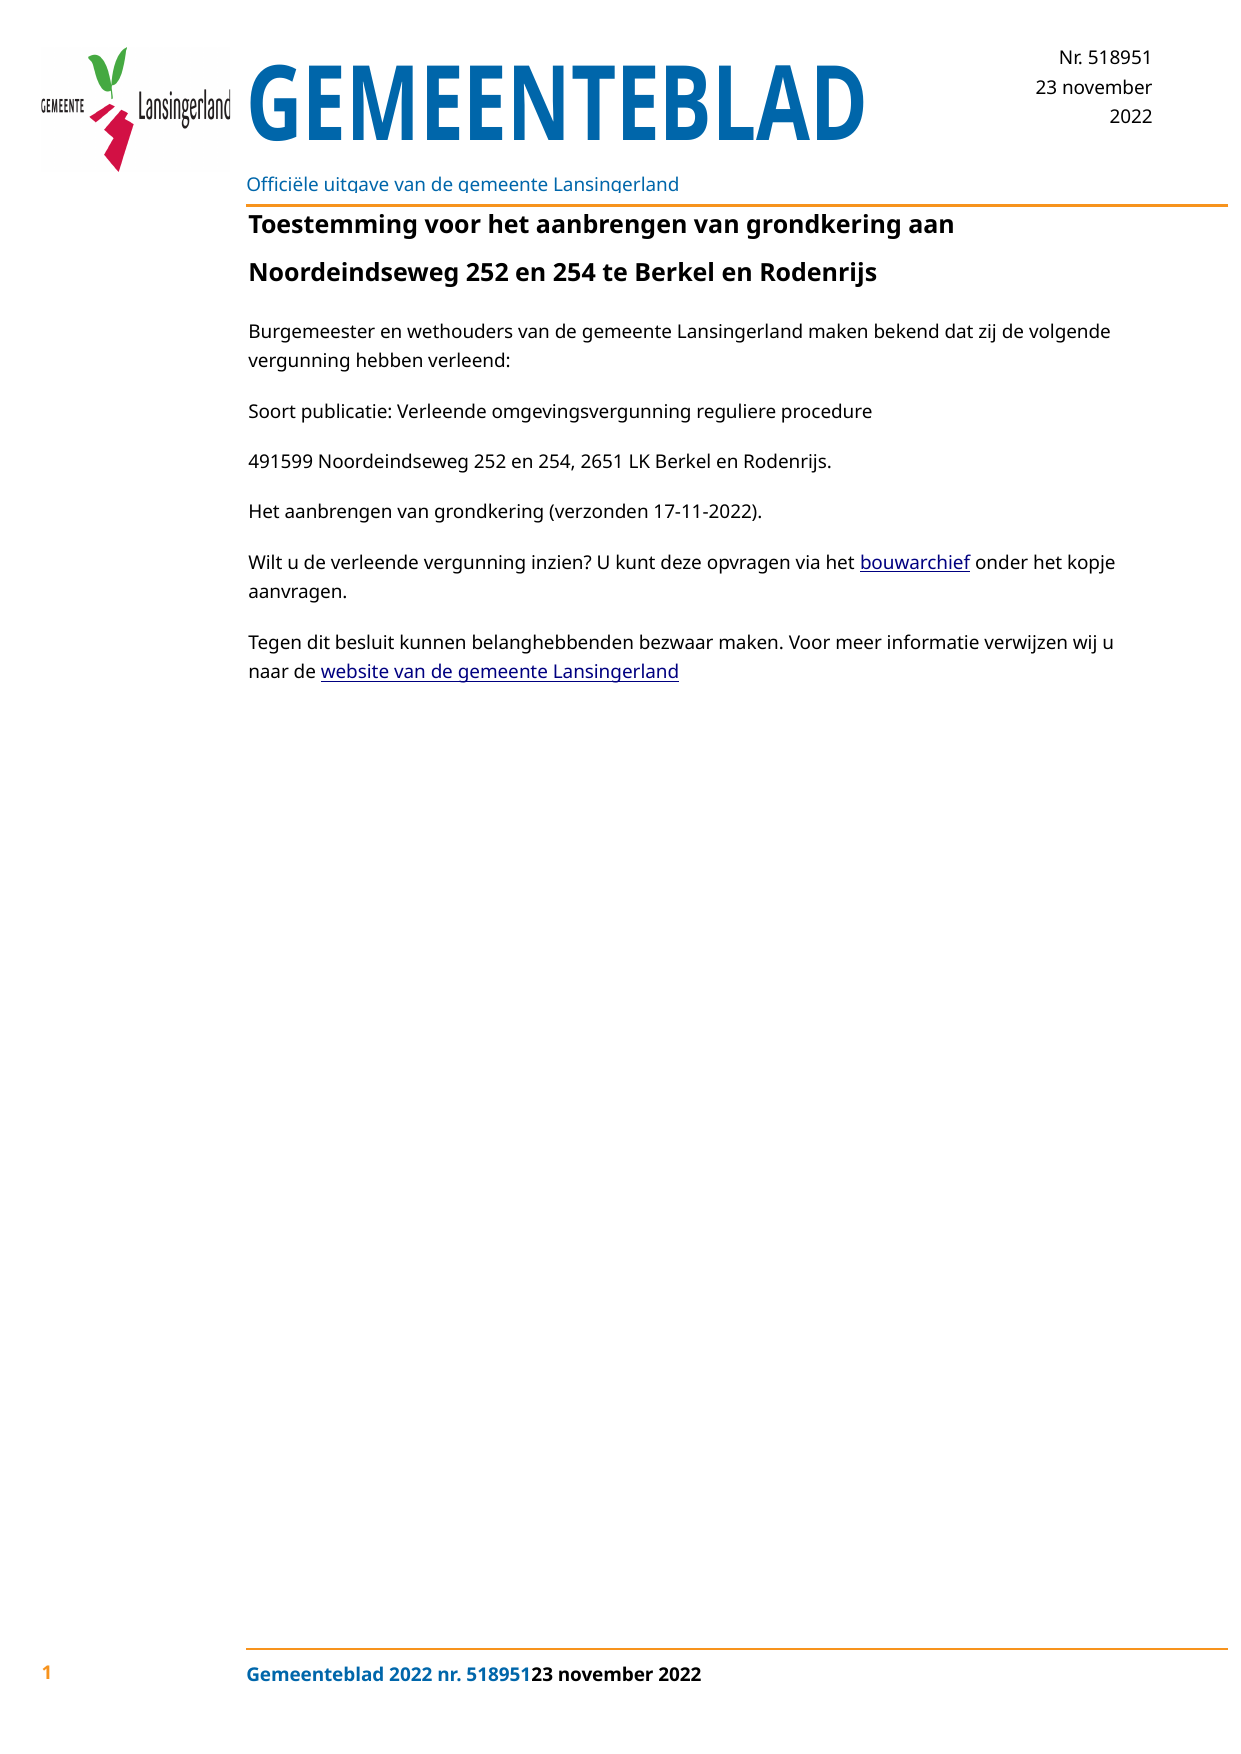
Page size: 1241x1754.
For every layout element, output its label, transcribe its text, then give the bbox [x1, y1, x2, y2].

picture [41, 47, 231, 172]
text Toestemming voor het aanbrengen van grondkering aan Noordeindseweg 252 en 254 te Berkel en Rodenrijs [248, 207, 1152, 288]
text Het aanbrengen van grondkering (verzonden 17-11-2022). [248, 499, 1152, 524]
text Tegen dit besluit kunnen belanghebbenden bezwaar maken. Voor meer informatie verwijzen wij u naar de website van de gemeente Lansingerland [248, 629, 1152, 684]
text 491599 Noordeindseweg 252 en 254, 2651 LK Berkel en Rodenrijs. [248, 448, 1152, 474]
text Soort publicatie: Verleende omgevingsvergunning reguliere procedure [248, 398, 1152, 424]
text Burgemeester en wethouders van de gemeente Lansingerland maken bekend dat zij de volgende vergunning hebben verleend: [248, 318, 1152, 373]
text Wilt u de verleende vergunning inzien? U kunt deze opvragen via het bouwarchief onder het kopje aanvragen. [248, 549, 1152, 604]
